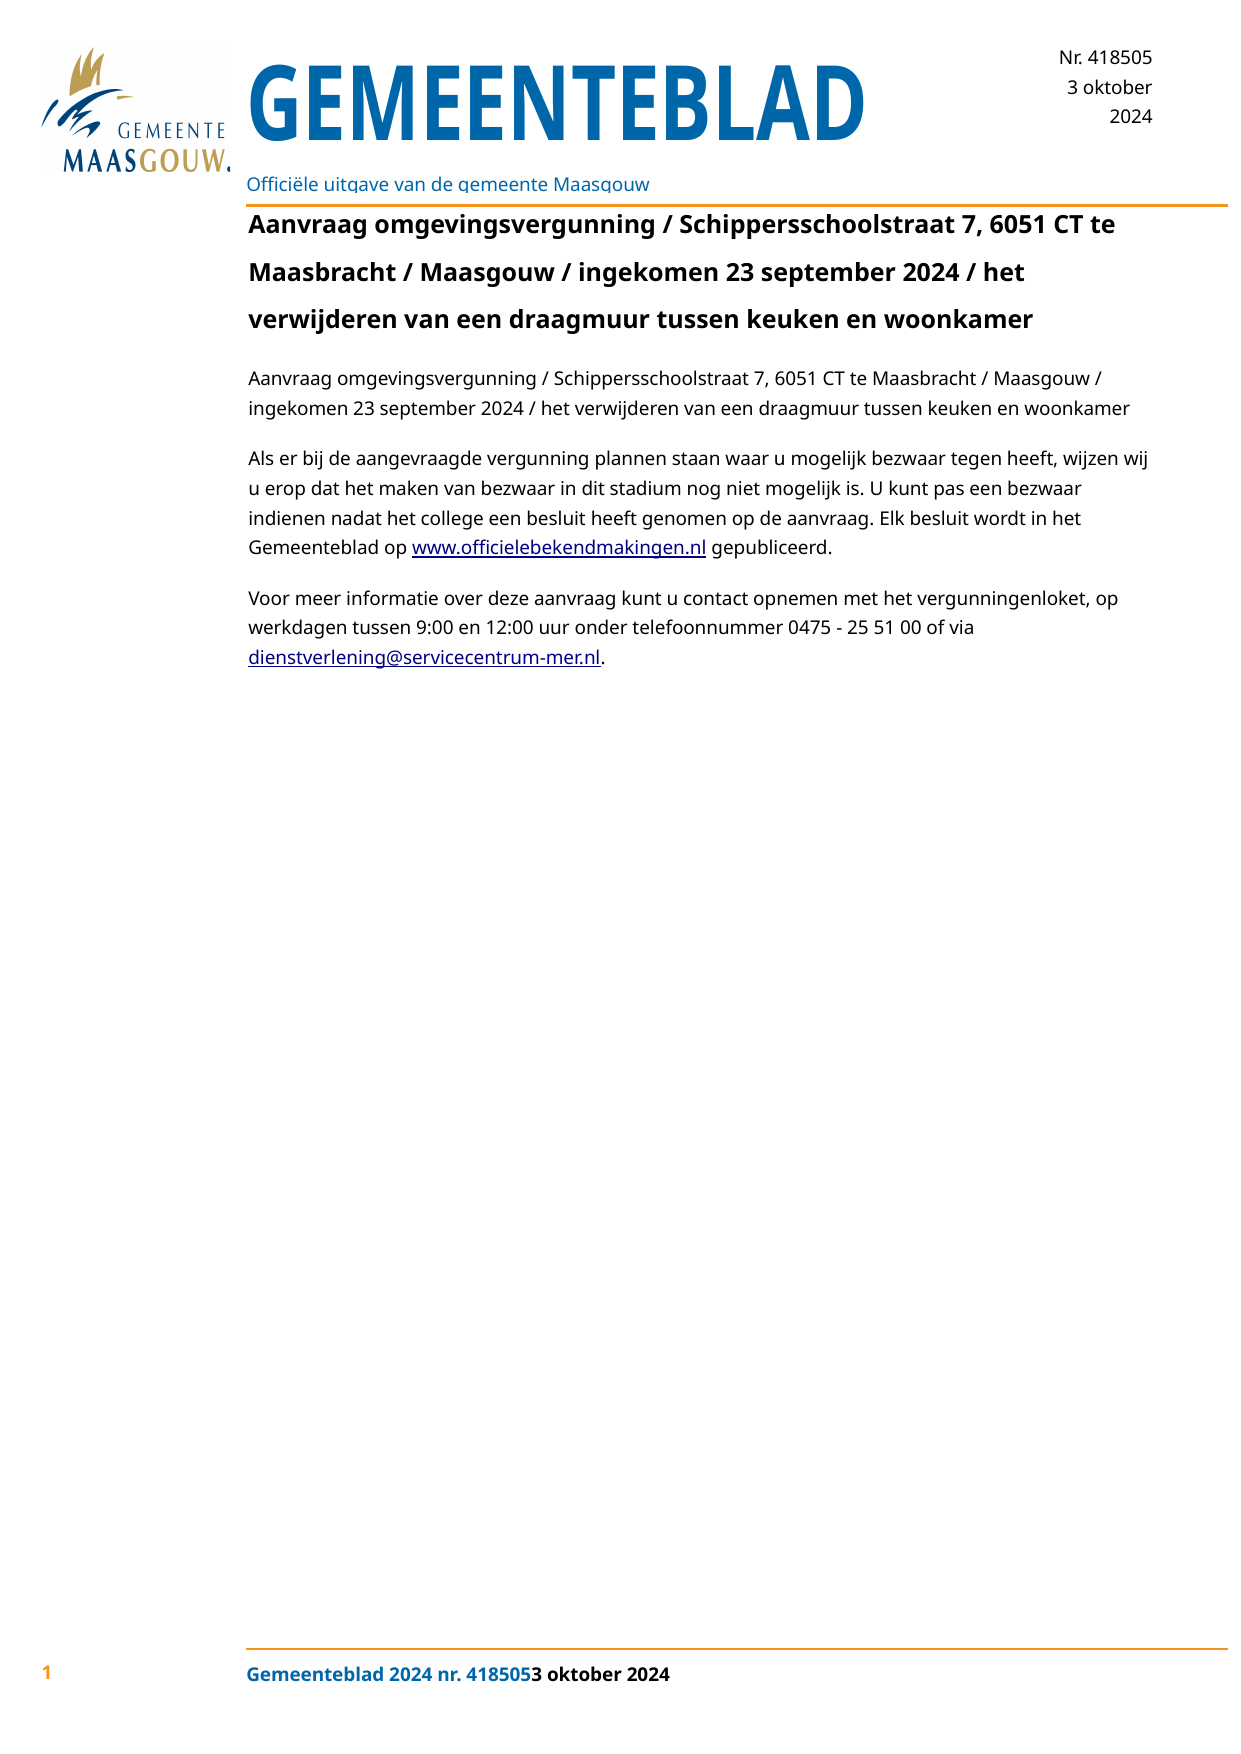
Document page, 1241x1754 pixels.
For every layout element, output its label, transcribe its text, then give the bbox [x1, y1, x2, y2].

text Aanvraag omgevingsvergunning / Schippersschoolstraat 7, 6051 CT te Maasbracht / Maasgouw / ingekomen 23 september 2024 / het verwijderen van een draagmuur tussen keuken en woonkamer [248, 366, 1152, 421]
picture [41, 47, 231, 172]
text Als er bij de aangevraagde vergunning plannen staan waar u mogelijk bezwaar tegen heeft, wijzen wij u erop dat het maken van bezwaar in dit stadium nog niet mogelijk is. U kunt pas een bezwaar indienen nadat het college een besluit heeft genomen op de aanvraag. Elk besluit wordt in het Gemeenteblad op www.officielebekendmakingen.nl gepubliceerd. [248, 446, 1152, 560]
text Voor meer informatie over deze aanvraag kunt u contact opnemen met het vergunningenloket, op werkdagen tussen 9:00 en 12:00 uur onder telefoonnummer 0475 - 25 51 00 of via dienstverlening@servicecentrum-mer.nl. [248, 585, 1152, 669]
text Aanvraag omgevingsvergunning / Schippersschoolstraat 7, 6051 CT te Maasbracht / Maasgouw / ingekomen 23 september 2024 / het verwijderen van een draagmuur tussen keuken en woonkamer [248, 207, 1152, 336]
